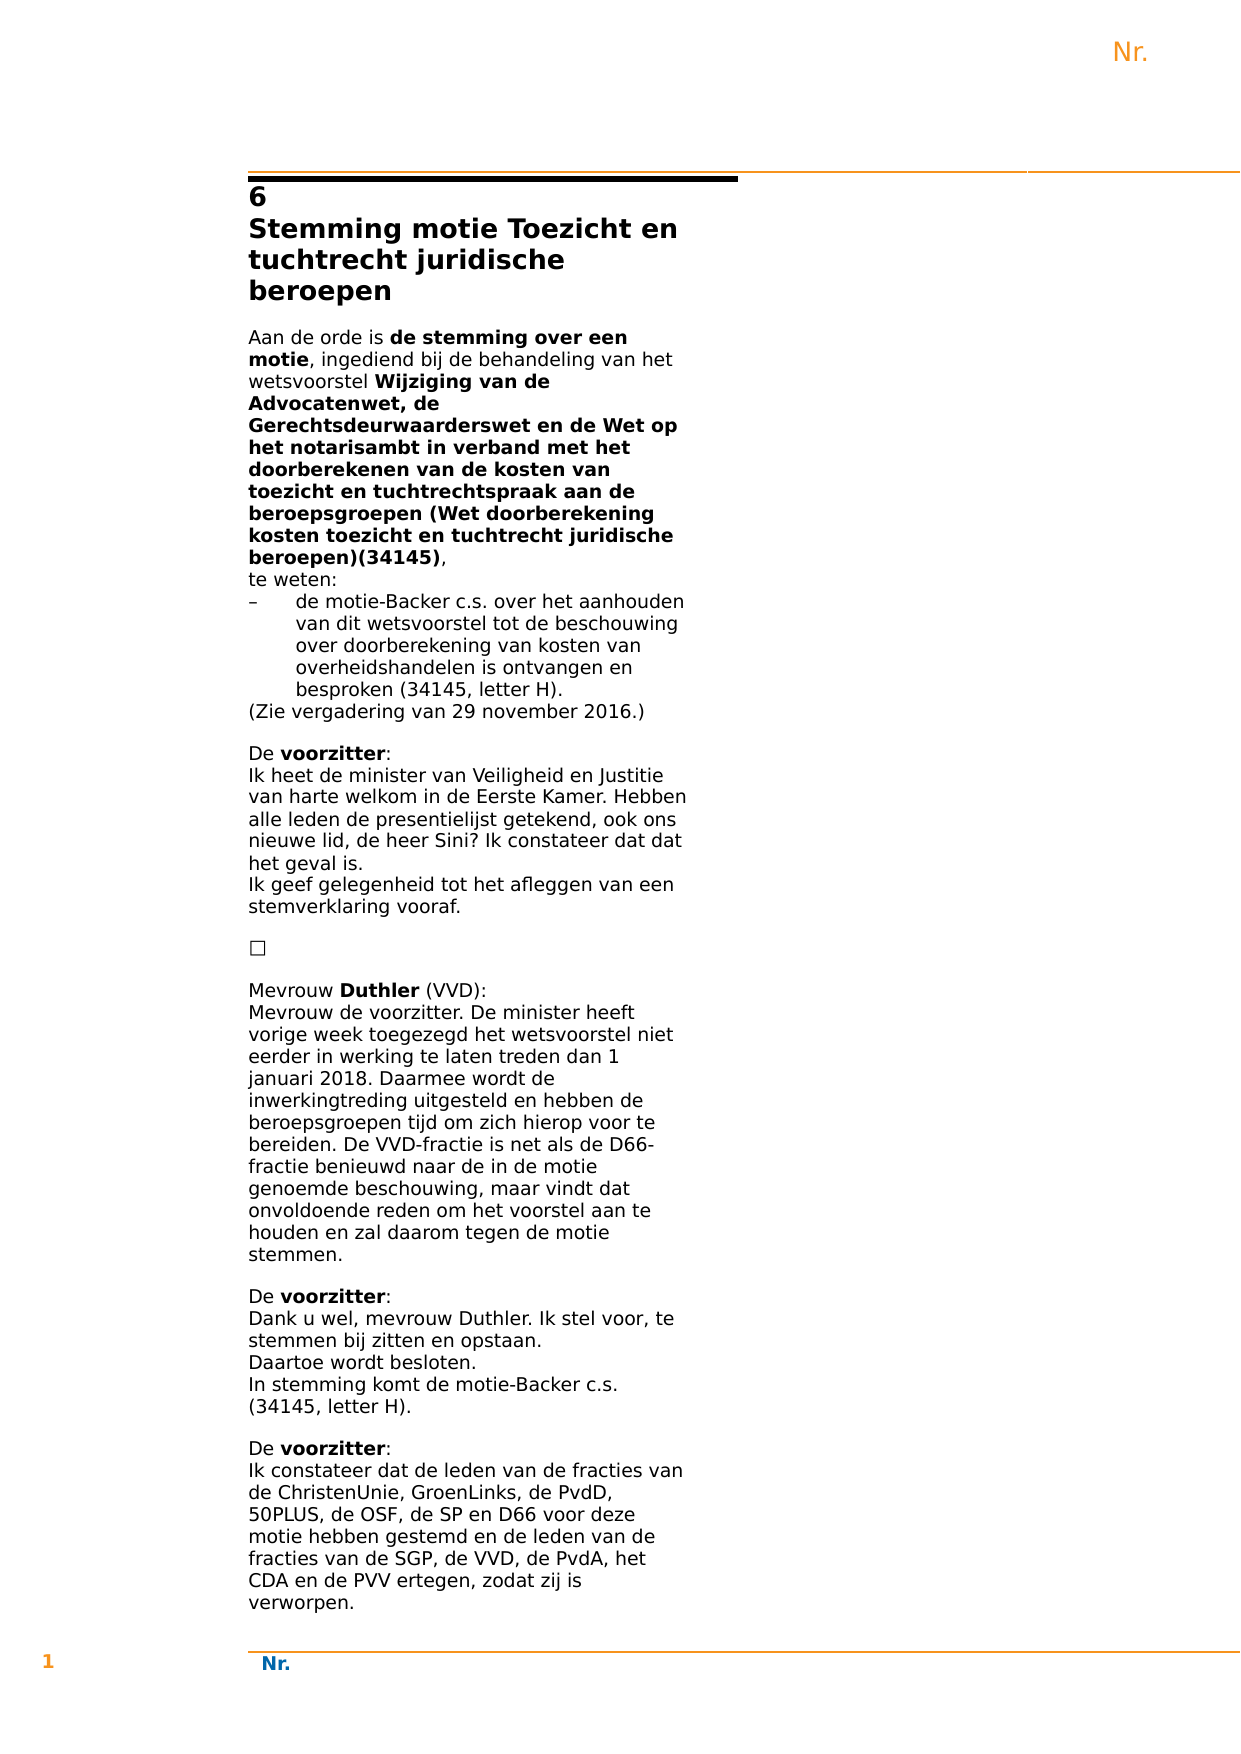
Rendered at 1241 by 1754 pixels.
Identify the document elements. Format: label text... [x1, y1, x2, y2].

list de motie-Backer c.s. over het aanhouden van dit wetsvoorstel tot de beschouwing over doorberekening van kosten van overheidshandelen is ontvangen en besproken (34145, letter H). [248, 591, 691, 701]
text De voorzitter: [248, 1438, 691, 1460]
text Ik constateer dat de leden van de fracties van de ChristenUnie, GroenLinks, de PvdD, 50PLUS, de OSF, de SP en D66 voor deze motie hebben gestemd en de leden van de fracties van de SGP, de VVD, de PvdA, het CDA en de PVV ertegen, zodat zij is verworpen. [248, 1460, 691, 1614]
title 6 Stemming motie Toezicht en tuchtrecht juridische beroepen [248, 182, 691, 307]
text ⬜ [248, 938, 691, 960]
text Aan de orde is de stemming over een motie, ingediend bij de behandeling van het wetsvoorstel Wijziging van de Advocatenwet, de Gerechtsdeurwaarderswet en de Wet op het notarisambt in verband met het doorberekenen van de kosten van toezicht en tuchtrechtspraak aan de beroepsgroepen (Wet doorberekening kosten toezicht en tuchtrecht juridische beroepen)(34145), [248, 327, 691, 569]
text Ik geef gelegenheid tot het afleggen van een stemverklaring vooraf. [248, 874, 691, 918]
text te weten: [248, 569, 691, 591]
text De voorzitter: [248, 1286, 691, 1308]
text Dank u wel, mevrouw Duthler. Ik stel voor, te stemmen bij zitten en opstaan. [248, 1308, 691, 1352]
text In stemming komt de motie-Backer c.s. (34145, letter H). [248, 1374, 691, 1418]
text De voorzitter: [248, 742, 691, 764]
text Mevrouw de voorzitter. De minister heeft vorige week toegezegd het wetsvoorstel niet eerder in werking te laten treden dan 1 januari 2018. Daarmee wordt de inwerkingtreding uitgesteld en hebben de beroepsgroepen tijd om zich hierop voor te bereiden. De VVD-fractie is net als de D66-fractie benieuwd naar de in de motie genoemde beschouwing, maar vindt dat onvoldoende reden om het voorstel aan te houden en zal daarom tegen de motie stemmen. [248, 1002, 691, 1266]
text Ik heet de minister van Veiligheid en Justitie van harte welkom in de Eerste Kamer. Hebben alle leden de presentielijst getekend, ook ons nieuwe lid, de heer Sini? Ik constateer dat dat het geval is. [248, 764, 691, 874]
text (Zie vergadering van 29 november 2016.) [248, 701, 691, 722]
text Mevrouw Duthler (VVD): [248, 980, 691, 1002]
text Daartoe wordt besloten. [248, 1352, 691, 1374]
